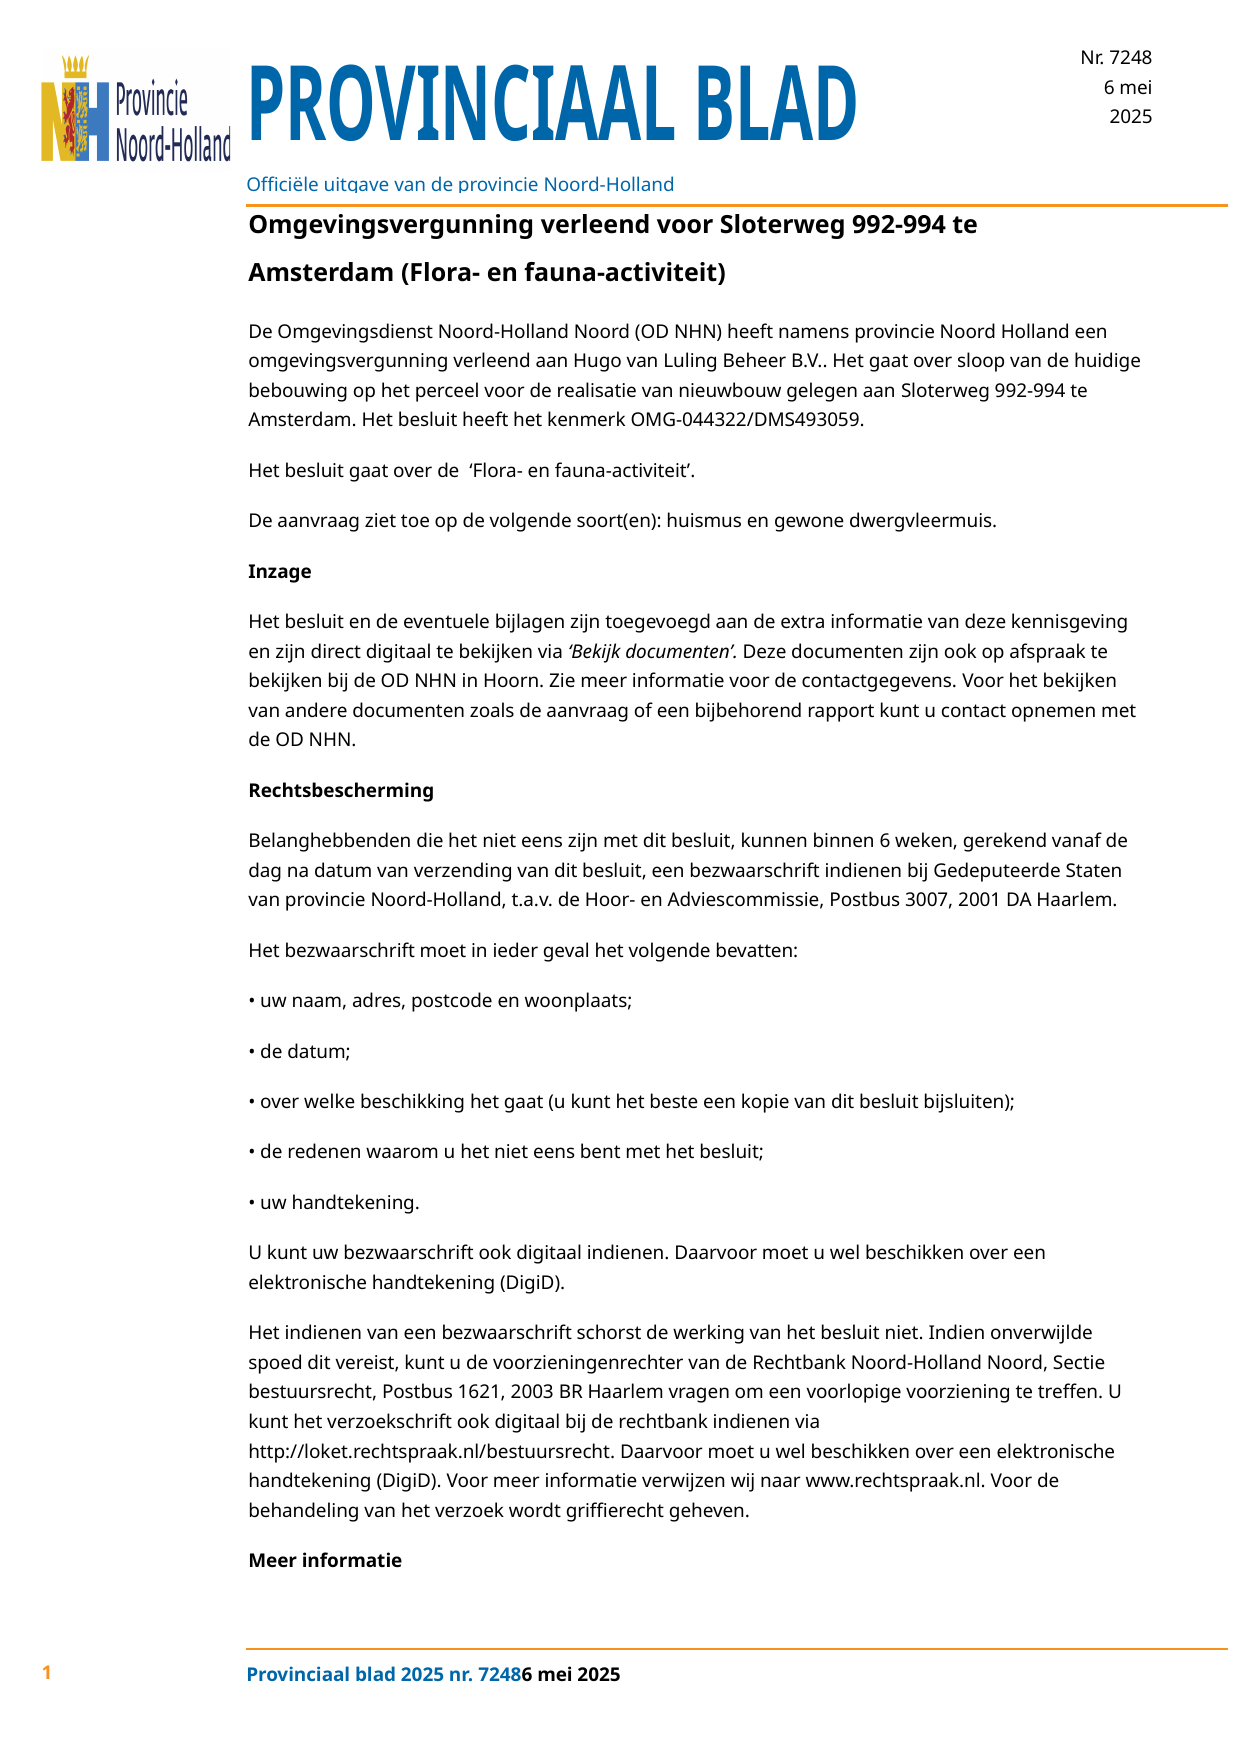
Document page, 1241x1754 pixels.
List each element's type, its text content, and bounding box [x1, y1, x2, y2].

text • de redenen waarom u het niet eens bent met het besluit; [248, 1139, 1152, 1164]
text Belanghebbenden die het niet eens zijn met dit besluit, kunnen binnen 6 weken, gerekend vanaf de dag na datum van verzending van dit besluit, een bezwaarschrift indienen bij Gedeputeerde Staten van provincie Noord-Holland, t.a.v. de Hoor- en Adviescommissie, Postbus 3007, 2001 DA Haarlem. [248, 827, 1152, 912]
text Het bezwaarschrift moet in ieder geval het volgende bevatten: [248, 937, 1152, 963]
text Meer informatie [248, 1547, 1152, 1573]
picture [41, 47, 231, 172]
text • de datum; [248, 1038, 1152, 1064]
text Rechtsbescherming [248, 777, 1152, 803]
text U kunt uw bezwaarschrift ook digitaal indienen. Daarvoor moet u wel beschikken over een elektronische handtekening (DigiD). [248, 1239, 1152, 1295]
text Het besluit en de eventuele bijlagen zijn toegevoegd aan de extra informatie van deze kennisgeving en zijn direct digitaal te bekijken via ‘Bekijk documenten’. Deze documenten zijn ook op afspraak te bekijken bij de OD NHN in Hoorn. Zie meer informatie voor de contactgegevens. Voor het bekijken van andere documenten zoals de aanvraag of een bijbehorend rapport kunt u contact opnemen met de OD NHN. [248, 608, 1152, 752]
text De Omgevingsdienst Noord-Holland Noord (OD NHN) heeft namens provincie Noord Holland een omgevingsvergunning verleend aan Hugo van Luling Beheer B.V.. Het gaat over sloop van de huidige bebouwing op het perceel voor de realisatie van nieuwbouw gelegen aan Sloterweg 992-994 te Amsterdam. Het besluit heeft het kenmerk OMG-044322/DMS493059. [248, 318, 1152, 432]
text Inzage [248, 558, 1152, 584]
text • uw handtekening. [248, 1189, 1152, 1215]
text De aanvraag ziet toe op de volgende soort(en): huismus en gewone dwergvleermuis. [248, 507, 1152, 533]
text Het indienen van een bezwaarschrift schorst de werking van het besluit niet. Indien onverwijlde spoed dit vereist, kunt u de voorzieningenrechter van de Rechtbank Noord-Holland Noord, Sectie bestuursrecht, Postbus 1621, 2003 BR Haarlem vragen om een voorlopige voorziening te treffen. U kunt het verzoekschrift ook digitaal bij de rechtbank indienen via http://loket.rechtspraak.nl/bestuursrecht. Daarvoor moet u wel beschikken over een elektronische handtekening (DigiD). Voor meer informatie verwijzen wij naar www.rechtspraak.nl. Voor de behandeling van het verzoek wordt griffierecht geheven. [248, 1319, 1152, 1523]
text • over welke beschikking het gaat (u kunt het beste een kopie van dit besluit bijsluiten); [248, 1088, 1152, 1114]
text Het besluit gaat over de ‘Flora- en fauna-activiteit’. [248, 457, 1152, 483]
text • uw naam, adres, postcode en woonplaats; [248, 987, 1152, 1013]
text Omgevingsvergunning verleend voor Sloterweg 992-994 te Amsterdam (Flora- en fauna-activiteit) [248, 207, 1152, 288]
